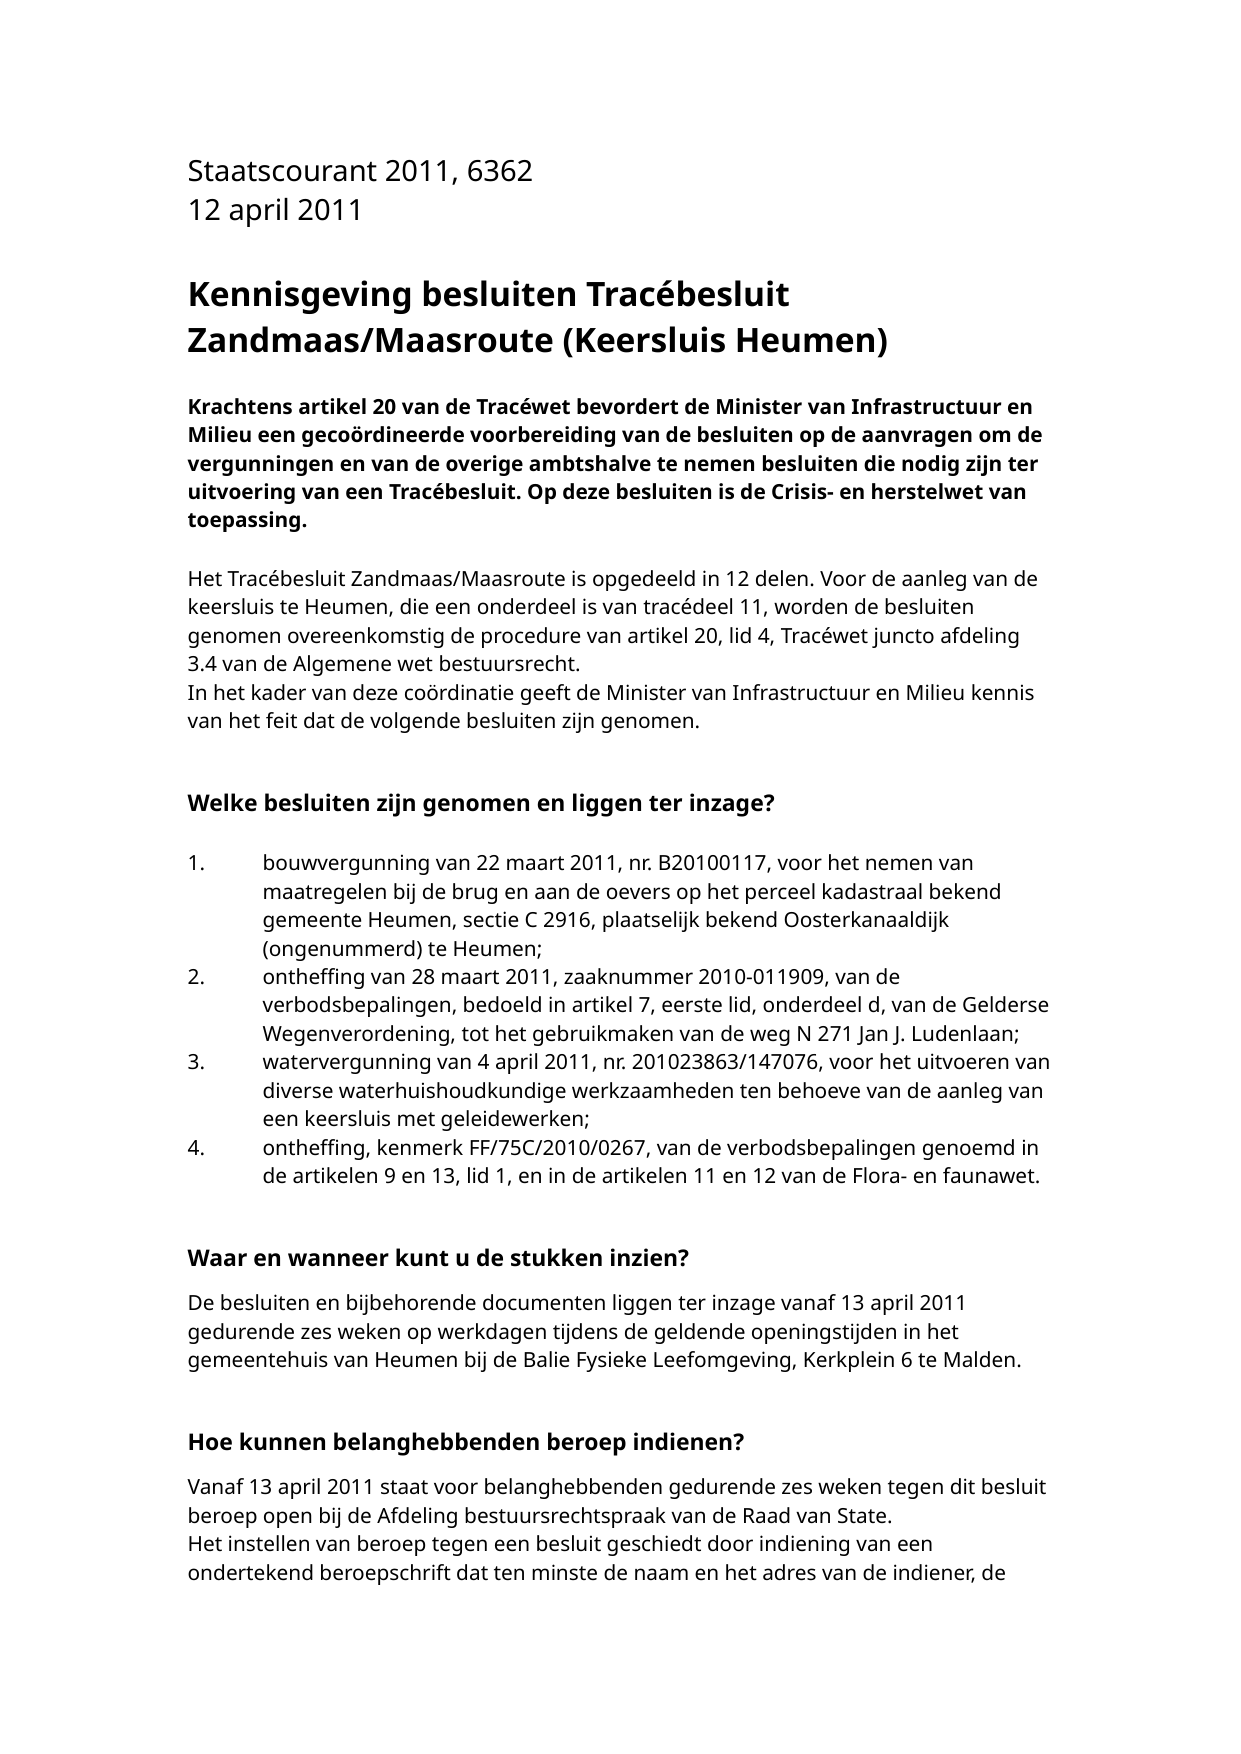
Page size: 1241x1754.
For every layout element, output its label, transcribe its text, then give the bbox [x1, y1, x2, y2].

subtitle Welke besluiten zijn genomen en liggen ter inzage? [187, 787, 1053, 818]
list watervergunning van 4 april 2011, nr. 201023863/147076, voor het uitvoeren van diverse waterhuishoudkundige werkzaamheden ten behoeve van de aanleg van een keersluis met geleidewerken; [187, 1047, 1053, 1133]
subtitle Kennisgeving besluiten Tracébesluit Zandmaas/Maasroute (Keersluis Heumen) [187, 271, 1053, 362]
text In het kader van deze coördinatie geeft de Minister van Infrastructuur en Milieu kennis van het feit dat de volgende besluiten zijn genomen. [187, 678, 1053, 735]
subtitle Hoe kunnen belanghebbenden beroep indienen? [187, 1426, 1053, 1457]
text Het instellen van beroep tegen een besluit geschiedt door indiening van een ondertekend beroepschrift dat ten minste de naam en het adres van de indiener, de [187, 1529, 1053, 1586]
list ontheffing, kenmerk FF/75C/2010/0267, van de verbodsbepalingen genoemd in de artikelen 9 en 13, lid 1, en in de artikelen 11 en 12 van de Flora- en faunawet. [187, 1133, 1053, 1190]
text Staatscourant 2011, 6362 [187, 150, 1053, 190]
text 12 april 2011 [187, 190, 1053, 229]
text Vanaf 13 april 2011 staat voor belanghebbenden gedurende zes weken tegen dit besluit beroep open bij de Afdeling bestuursrechtspraak van de Raad van State. [187, 1472, 1053, 1529]
subtitle Waar en wanneer kunt u de stukken inzien? [187, 1242, 1053, 1273]
text Krachtens artikel 20 van de Tracéwet bevordert de Minister van Infrastructuur en Milieu een gecoördineerde voorbereiding van de besluiten op de aanvragen om de vergunningen en van de overige ambtshalve te nemen besluiten die nodig zijn ter uitvoering van een Tracébesluit. Op deze besluiten is de Crisis- en herstelwet van toepassing. [187, 392, 1053, 534]
list ontheffing van 28 maart 2011, zaaknummer 2010-011909, van de verbodsbepalingen, bedoeld in artikel 7, eerste lid, onderdeel d, van de Gelderse Wegenverordening, tot het gebruikmaken van de weg N 271 Jan J. Ludenlaan; [187, 962, 1053, 1047]
list bouwvergunning van 22 maart 2011, nr. B20100117, voor het nemen van maatregelen bij de brug en aan de oevers op het perceel kadastraal bekend gemeente Heumen, sectie C 2916, plaatselijk bekend Oosterkanaaldijk (ongenummerd) te Heumen; [187, 848, 1053, 962]
text De besluiten en bijbehorende documenten liggen ter inzage vanaf 13 april 2011 gedurende zes weken op werkdagen tijdens de geldende openingstijden in het gemeentehuis van Heumen bij de Balie Fysieke Leefomgeving, Kerkplein 6 te Malden. [187, 1288, 1053, 1374]
text Het Tracébesluit Zandmaas/Maasroute is opgedeeld in 12 delen. Voor de aanleg van de keersluis te Heumen, die een onderdeel is van tracédeel 11, worden de besluiten genomen overeenkomstig de procedure van artikel 20, lid 4, Tracéwet juncto afdeling 3.4 van de Algemene wet bestuursrecht. [187, 564, 1053, 678]
